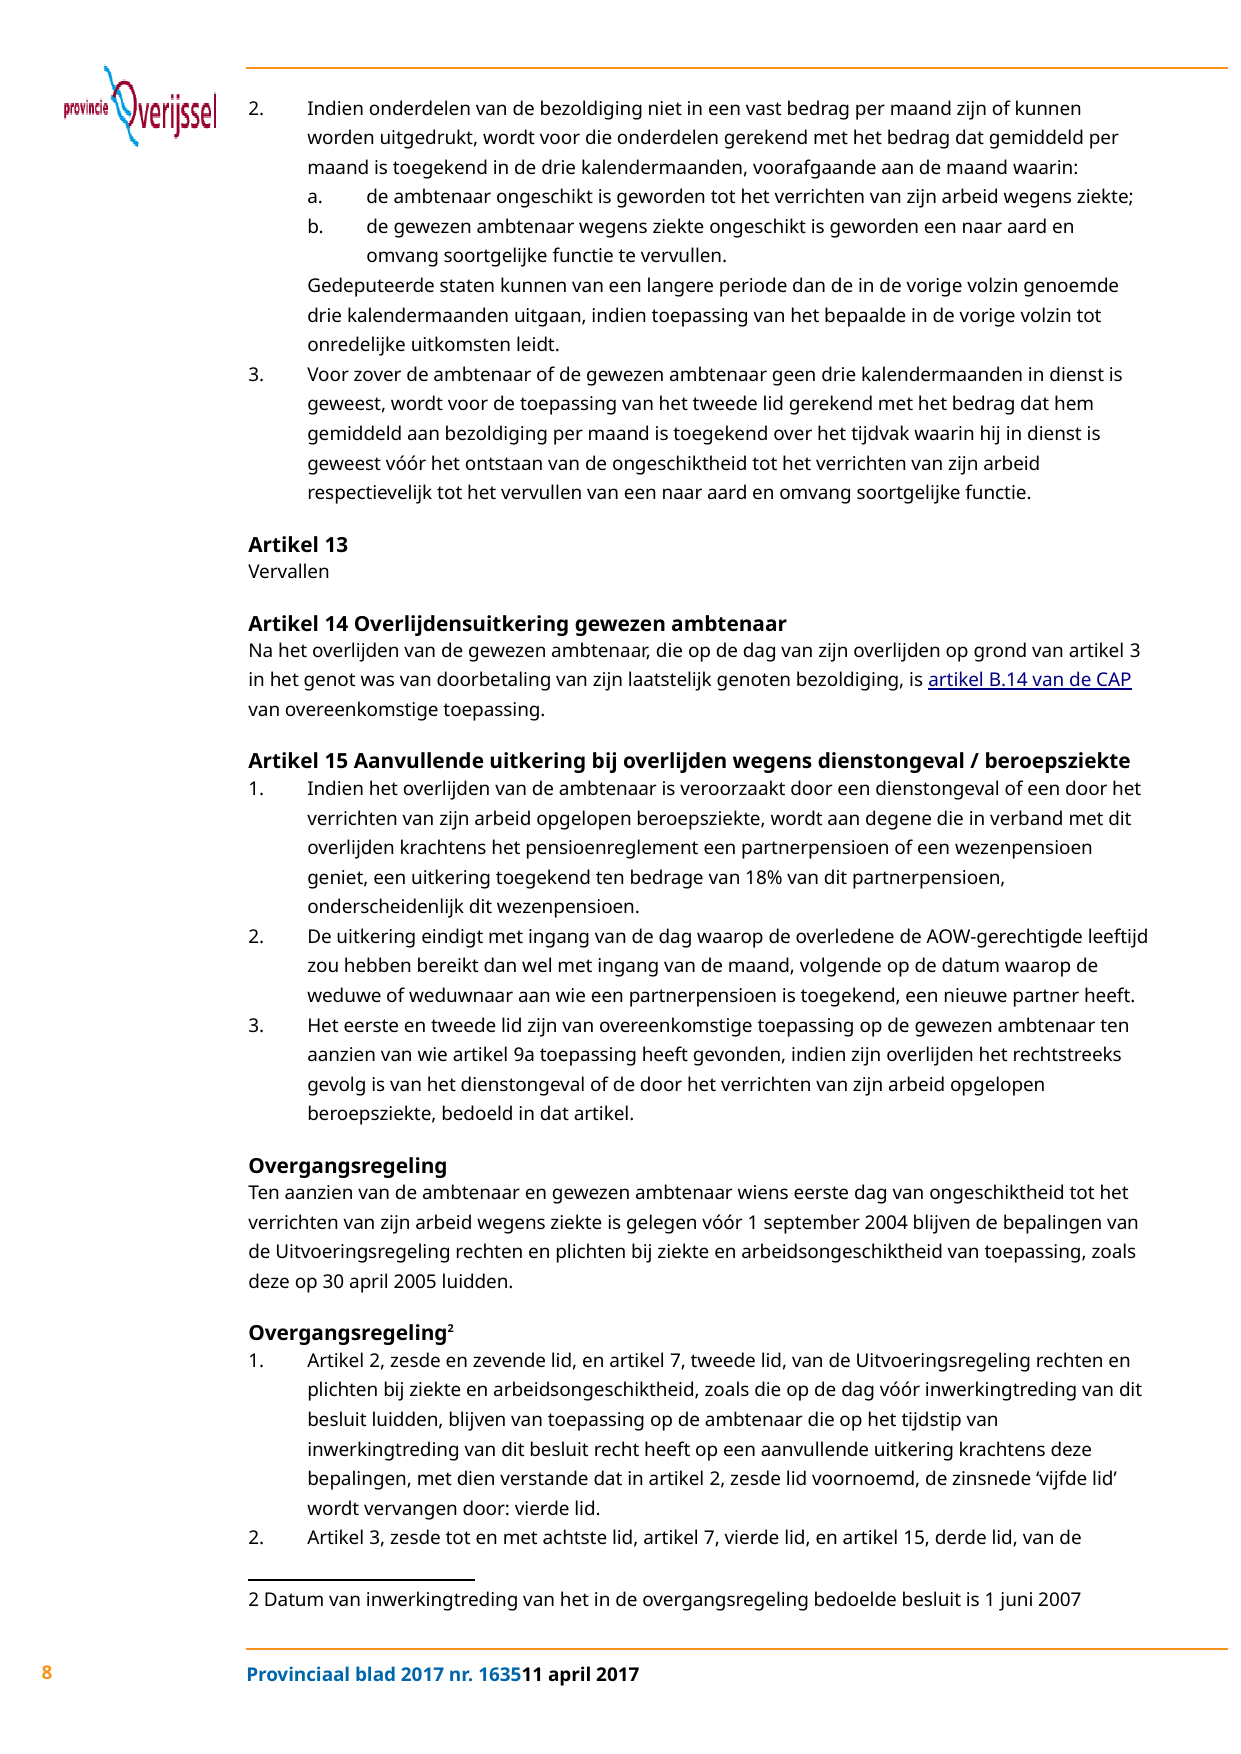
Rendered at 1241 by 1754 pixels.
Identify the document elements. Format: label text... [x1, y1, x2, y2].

text Datum van inwerkingtreding van het in de overgangsregeling bedoelde besluit is 1 juni 2007 [248, 1586, 1152, 1612]
list Indien het overlijden van de ambtenaar is veroorzaakt door een dienstongeval of een door het verrichten van zijn arbeid opgelopen beroepsziekte, wordt aan degene die in verband met dit overlijden krachtens het pensioenreglement een partnerpensioen of een wezenpensioen geniet, een uitkering toegekend ten bedrage van 18% van dit partnerpensioen, onderscheidenlijk dit wezenpensioen. [248, 775, 1152, 919]
text Overgangsregeling [248, 1151, 1152, 1179]
list De uitkering eindigt met ingang van de dag waarop de overledene de AOW-gerechtigde leeftijd zou hebben bereikt dan wel met ingang van de maand, volgende op de datum waarop de weduwe of weduwnaar aan wie een partnerpensioen is toegekend, een nieuwe partner heeft. [248, 923, 1152, 1008]
picture [41, 47, 231, 172]
list Gedeputeerde staten kunnen van een langere periode dan de in de vorige volzin genoemde drie kalendermaanden uitgaan, indien toepassing van het bepaalde in de vorige volzin tot onredelijke uitkomsten leidt. [248, 272, 1152, 357]
text Artikel 15 Aanvullende uitkering bij overlijden wegens dienstongeval / beroepsziekte [248, 747, 1152, 775]
text Overgangsregeling [248, 1318, 1152, 1347]
list Het eerste en tweede lid zijn van overeenkomstige toepassing op de gewezen ambtenaar ten aanzien van wie artikel 9a toepassing heeft gevonden, indien zijn overlijden het rechtstreeks gevolg is van het dienstongeval of de door het verrichten van zijn arbeid opgelopen beroepsziekte, bedoeld in dat artikel. [248, 1012, 1152, 1126]
list de gewezen ambtenaar wegens ziekte ongeschikt is geworden een naar aard en omvang soortgelijke functie te vervullen. [307, 213, 1152, 268]
text Artikel 14 Overlijdensuitkering gewezen ambtenaar [248, 609, 1152, 637]
list Artikel 3, zesde tot en met achtste lid, artikel 7, vierde lid, en artikel 15, derde lid, van de [248, 1524, 1152, 1550]
list de ambtenaar ongeschikt is geworden tot het verrichten van zijn arbeid wegens ziekte; [307, 183, 1152, 209]
text Vervallen [248, 558, 1152, 584]
list Artikel 2, zesde en zevende lid, en artikel 7, tweede lid, van de Uitvoeringsregeling rechten en plichten bij ziekte en arbeidsongeschiktheid, zoals die op de dag vóór inwerkingtreding van dit besluit luidden, blijven van toepassing op de ambtenaar die op het tijdstip van inwerkingtreding van dit besluit recht heeft op een aanvullende uitkering krachtens deze bepalingen, met dien verstande dat in artikel 2, zesde lid voornoemd, de zinsnede ‘vijfde lid’ wordt vervangen door: vierde lid. [248, 1347, 1152, 1521]
list Indien onderdelen van de bezoldiging niet in een vast bedrag per maand zijn of kunnen worden uitgedrukt, wordt voor die onderdelen gerekend met het bedrag dat gemiddeld per maand is toegekend in de drie kalendermaanden, voorafgaande aan de maand waarin: [248, 95, 1152, 180]
list Voor zover de ambtenaar of de gewezen ambtenaar geen drie kalendermaanden in dienst is geweest, wordt voor de toepassing van het tweede lid gerekend met het bedrag dat hem gemiddeld aan bezoldiging per maand is toegekend over het tijdvak waarin hij in dienst is geweest vóór het ontstaan van de ongeschiktheid tot het verrichten van zijn arbeid respectievelijk tot het vervullen van een naar aard en omvang soortgelijke functie. [248, 361, 1152, 505]
text Artikel 13 [248, 530, 1152, 558]
text Ten aanzien van de ambtenaar en gewezen ambtenaar wiens eerste dag van ongeschiktheid tot het verrichten van zijn arbeid wegens ziekte is gelegen vóór 1 september 2004 blijven de bepalingen van de Uitvoeringsregeling rechten en plichten bij ziekte en arbeidsongeschiktheid van toepassing, zoals deze op 30 april 2005 luidden. [248, 1179, 1152, 1294]
text Na het overlijden van de gewezen ambtenaar, die op de dag van zijn overlijden op grond van artikel 3 in het genot was van doorbetaling van zijn laatstelijk genoten bezoldiging, is artikel B.14 van de CAP van overeenkomstige toepassing. [248, 637, 1152, 722]
